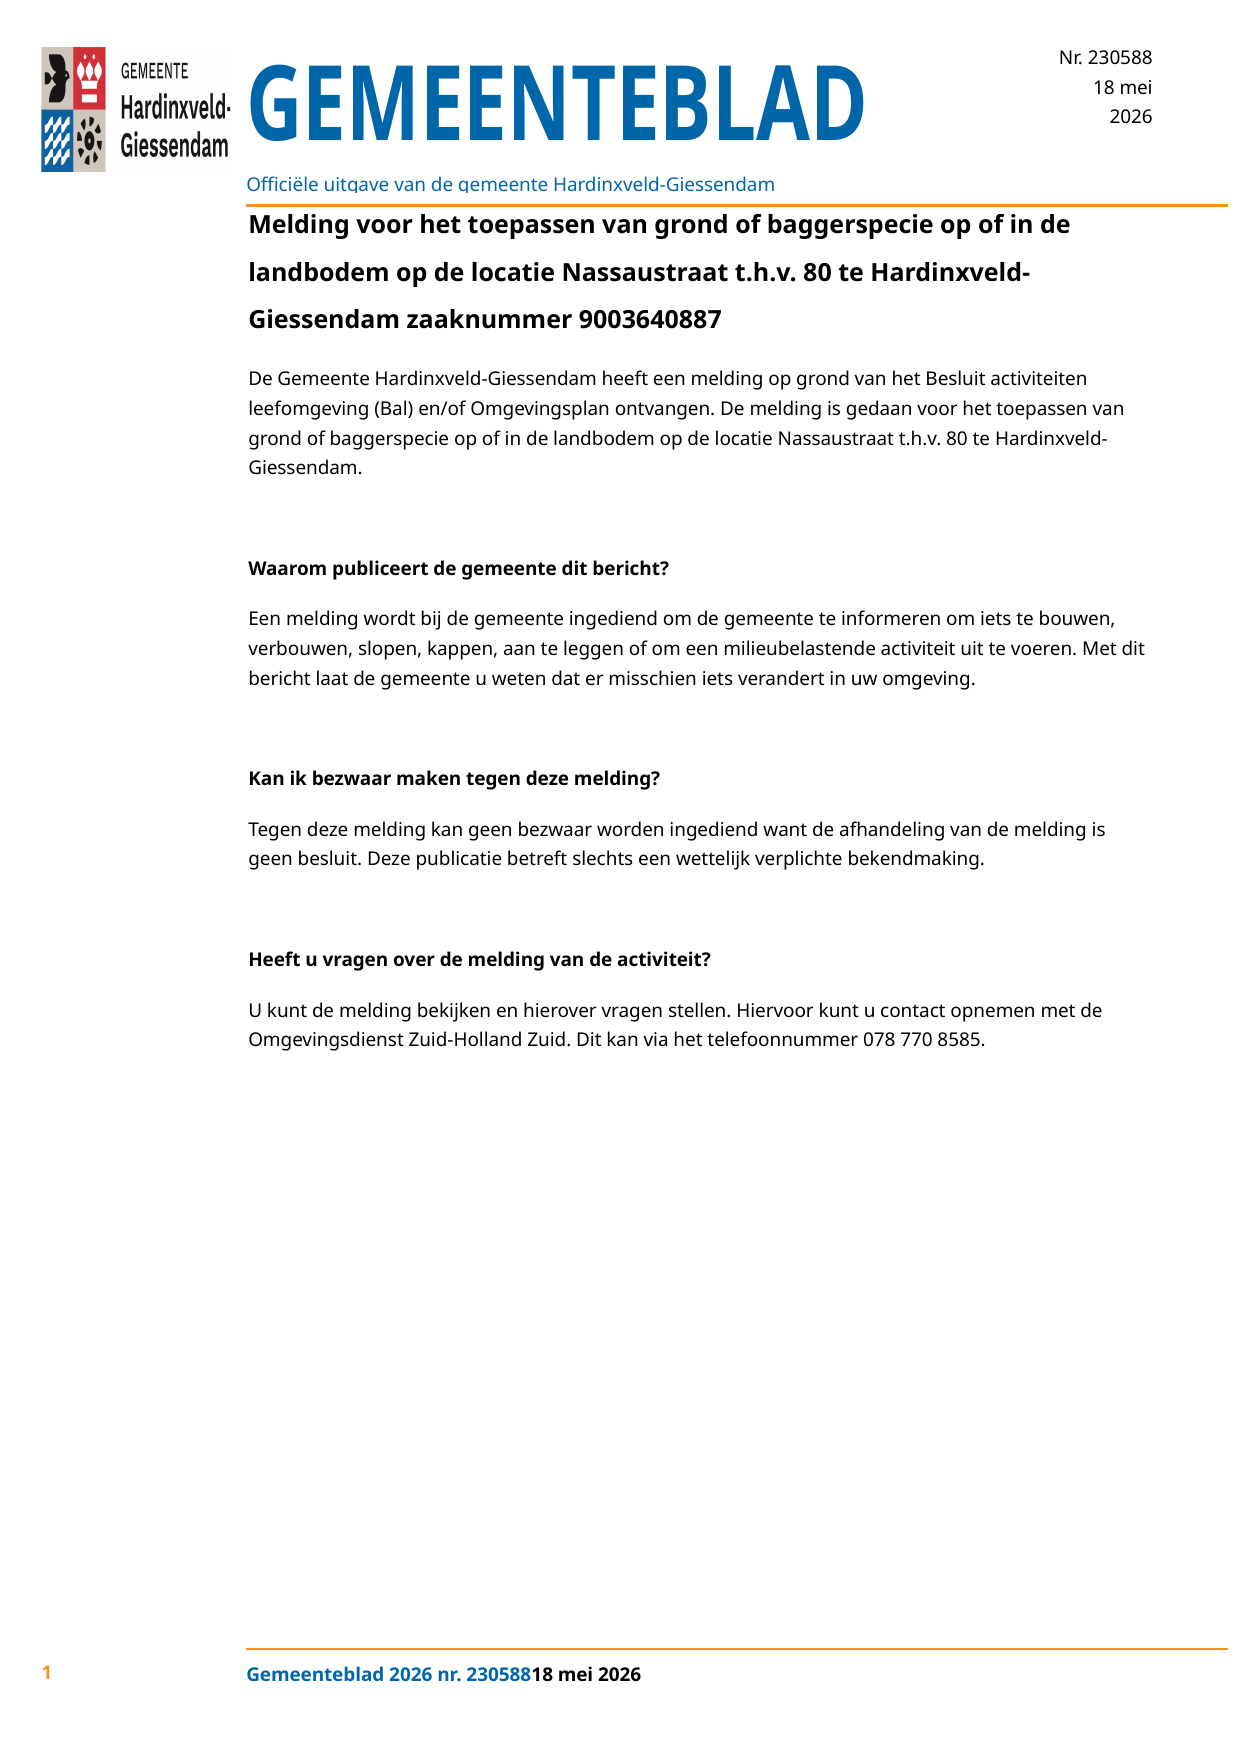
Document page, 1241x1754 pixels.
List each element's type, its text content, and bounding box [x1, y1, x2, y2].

text Waarom publiceert de gemeente dit bericht? [248, 555, 1152, 581]
picture [41, 47, 231, 172]
text U kunt de melding bekijken en hierover vragen stellen. Hiervoor kunt u contact opnemen met de Omgevingsdienst Zuid-Holland Zuid. Dit kan via het telefoonnummer 078 770 8585. [248, 997, 1152, 1052]
text Heeft u vragen over de melding van de activiteit? [248, 946, 1152, 972]
text Een melding wordt bij de gemeente ingediend om de gemeente te informeren om iets te bouwen, verbouwen, slopen, kappen, aan te leggen of om een milieubelastende activiteit uit te voeren. Met dit bericht laat de gemeente u weten dat er misschien iets verandert in uw omgeving. [248, 606, 1152, 690]
text Melding voor het toepassen van grond of baggerspecie op of in de landbodem op de locatie Nassaustraat t.h.v. 80 te Hardinxveld-Giessendam zaaknummer 9003640887 [248, 207, 1152, 336]
text Tegen deze melding kan geen bezwaar worden ingediend want de afhandeling van de melding is geen besluit. Deze publicatie betreft slechts een wettelijk verplichte bekendmaking. [248, 816, 1152, 871]
text De Gemeente Hardinxveld-Giessendam heeft een melding op grond van het Besluit activiteiten leefomgeving (Bal) en/of Omgevingsplan ontvangen. De melding is gedaan voor het toepassen van grond of baggerspecie op of in de landbodem op de locatie Nassaustraat t.h.v. 80 te Hardinxveld-Giessendam. [248, 366, 1152, 480]
text Kan ik bezwaar maken tegen deze melding? [248, 766, 1152, 791]
